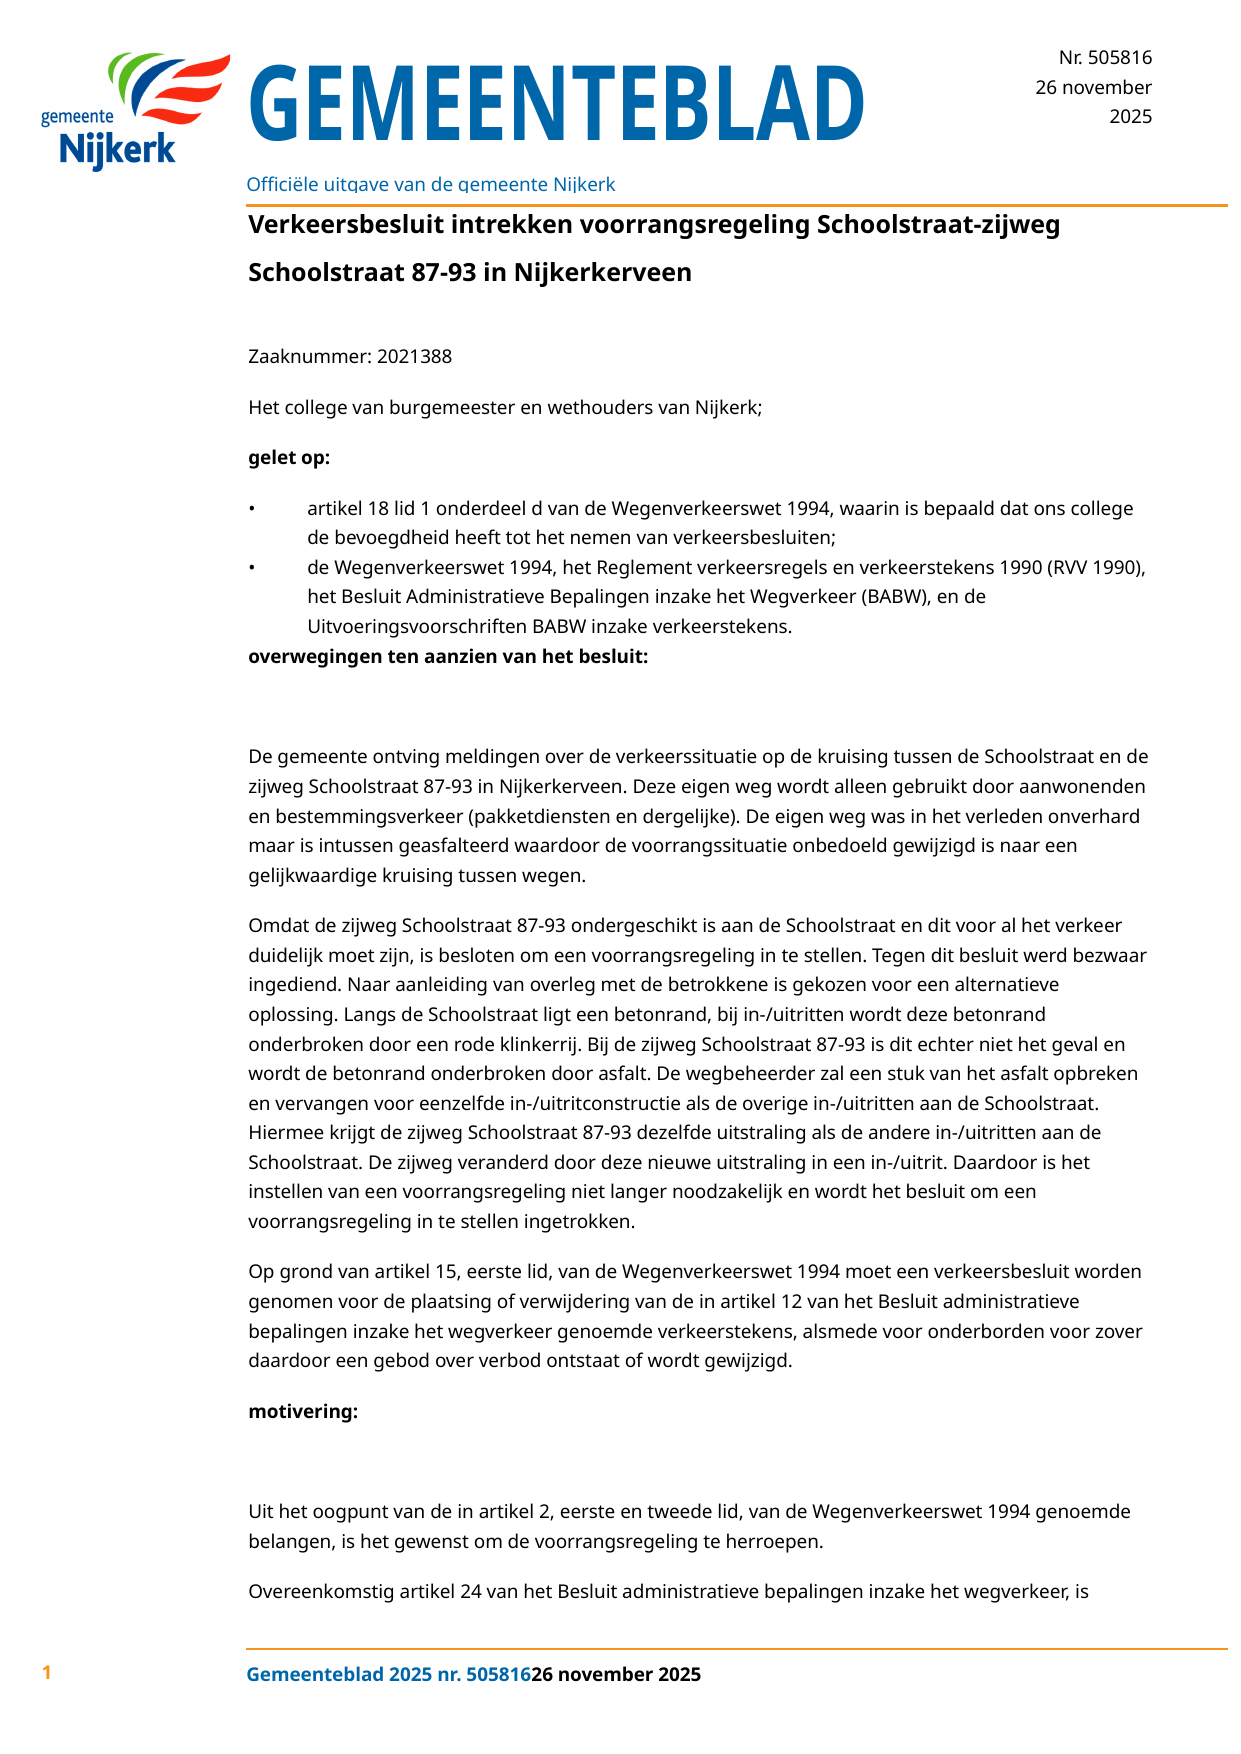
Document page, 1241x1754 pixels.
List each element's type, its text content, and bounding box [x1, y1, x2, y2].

text Uit het oogpunt van de in artikel 2, eerste en tweede lid, van de Wegenverkeerswet 1994 genoemde belangen, is het gewenst om de voorrangsregeling te herroepen. [248, 1499, 1152, 1554]
text motivering: [248, 1398, 1152, 1423]
text Het college van burgemeester en wethouders van Nijkerk; [248, 394, 1152, 420]
text Zaaknummer: 2021388 [248, 344, 1152, 369]
text Overeenkomstig artikel 24 van het Besluit administratieve bepalingen inzake het wegverkeer, is [248, 1579, 1152, 1604]
picture [41, 47, 231, 172]
list artikel 18 lid 1 onderdeel d van de Wegenverkeerswet 1994, waarin is bepaald dat ons college de bevoegdheid heeft tot het nemen van verkeersbesluiten; [248, 495, 1152, 550]
text Op grond van artikel 15, eerste lid, van de Wegenverkeerswet 1994 moet een verkeersbesluit worden genomen voor de plaatsing of verwijdering van de in artikel 12 van het Besluit administratieve bepalingen inzake het wegverkeer genoemde verkeerstekens, alsmede voor onderborden voor zover daardoor een gebod over verbod ontstaat of wordt gewijzigd. [248, 1259, 1152, 1373]
text Verkeersbesluit intrekken voorrangsregeling Schoolstraat-zijweg Schoolstraat 87-93 in Nijkerkerveen [248, 207, 1152, 288]
text overwegingen ten aanzien van het besluit: [248, 643, 1152, 668]
text gelet op: [248, 444, 1152, 470]
text Omdat de zijweg Schoolstraat 87-93 ondergeschikt is aan de Schoolstraat en dit voor al het verkeer duidelijk moet zijn, is besloten om een voorrangsregeling in te stellen. Tegen dit besluit werd bezwaar ingediend. Naar aanleiding van overleg met de betrokkene is gekozen voor een alternatieve oplossing. Langs de Schoolstraat ligt een betonrand, bij in-/uitritten wordt deze betonrand onderbroken door een rode klinkerrij. Bij de zijweg Schoolstraat 87-93 is dit echter niet het geval en wordt de betonrand onderbroken door asfalt. De wegbeheerder zal een stuk van het asfalt opbreken en vervangen voor eenzelfde in-/uitritconstructie als de overige in-/uitritten aan de Schoolstraat. Hiermee krijgt de zijweg Schoolstraat 87-93 dezelfde uitstraling als de andere in-/uitritten aan de Schoolstraat. De zijweg veranderd door deze nieuwe uitstraling in een in-/uitrit. Daardoor is het instellen van een voorrangsregeling niet langer noodzakelijk en wordt het besluit om een voorrangsregeling in te stellen ingetrokken. [248, 912, 1152, 1234]
text De gemeente ontving meldingen over de verkeerssituatie op de kruising tussen de Schoolstraat en de zijweg Schoolstraat 87-93 in Nijkerkerveen. Deze eigen weg wordt alleen gebruikt door aanwonenden en bestemmingsverkeer (pakketdiensten en dergelijke). De eigen weg was in het verleden onverhard maar is intussen geasfalteerd waardoor de voorrangssituatie onbedoeld gewijzigd is naar een gelijkwaardige kruising tussen wegen. [248, 744, 1152, 888]
list de Wegenverkeerswet 1994, het Reglement verkeersregels en verkeerstekens 1990 (RVV 1990), het Besluit Administratieve Bepalingen inzake het Wegverkeer (BABW), en de Uitvoeringsvoorschriften BABW inzake verkeerstekens. [248, 554, 1152, 639]
